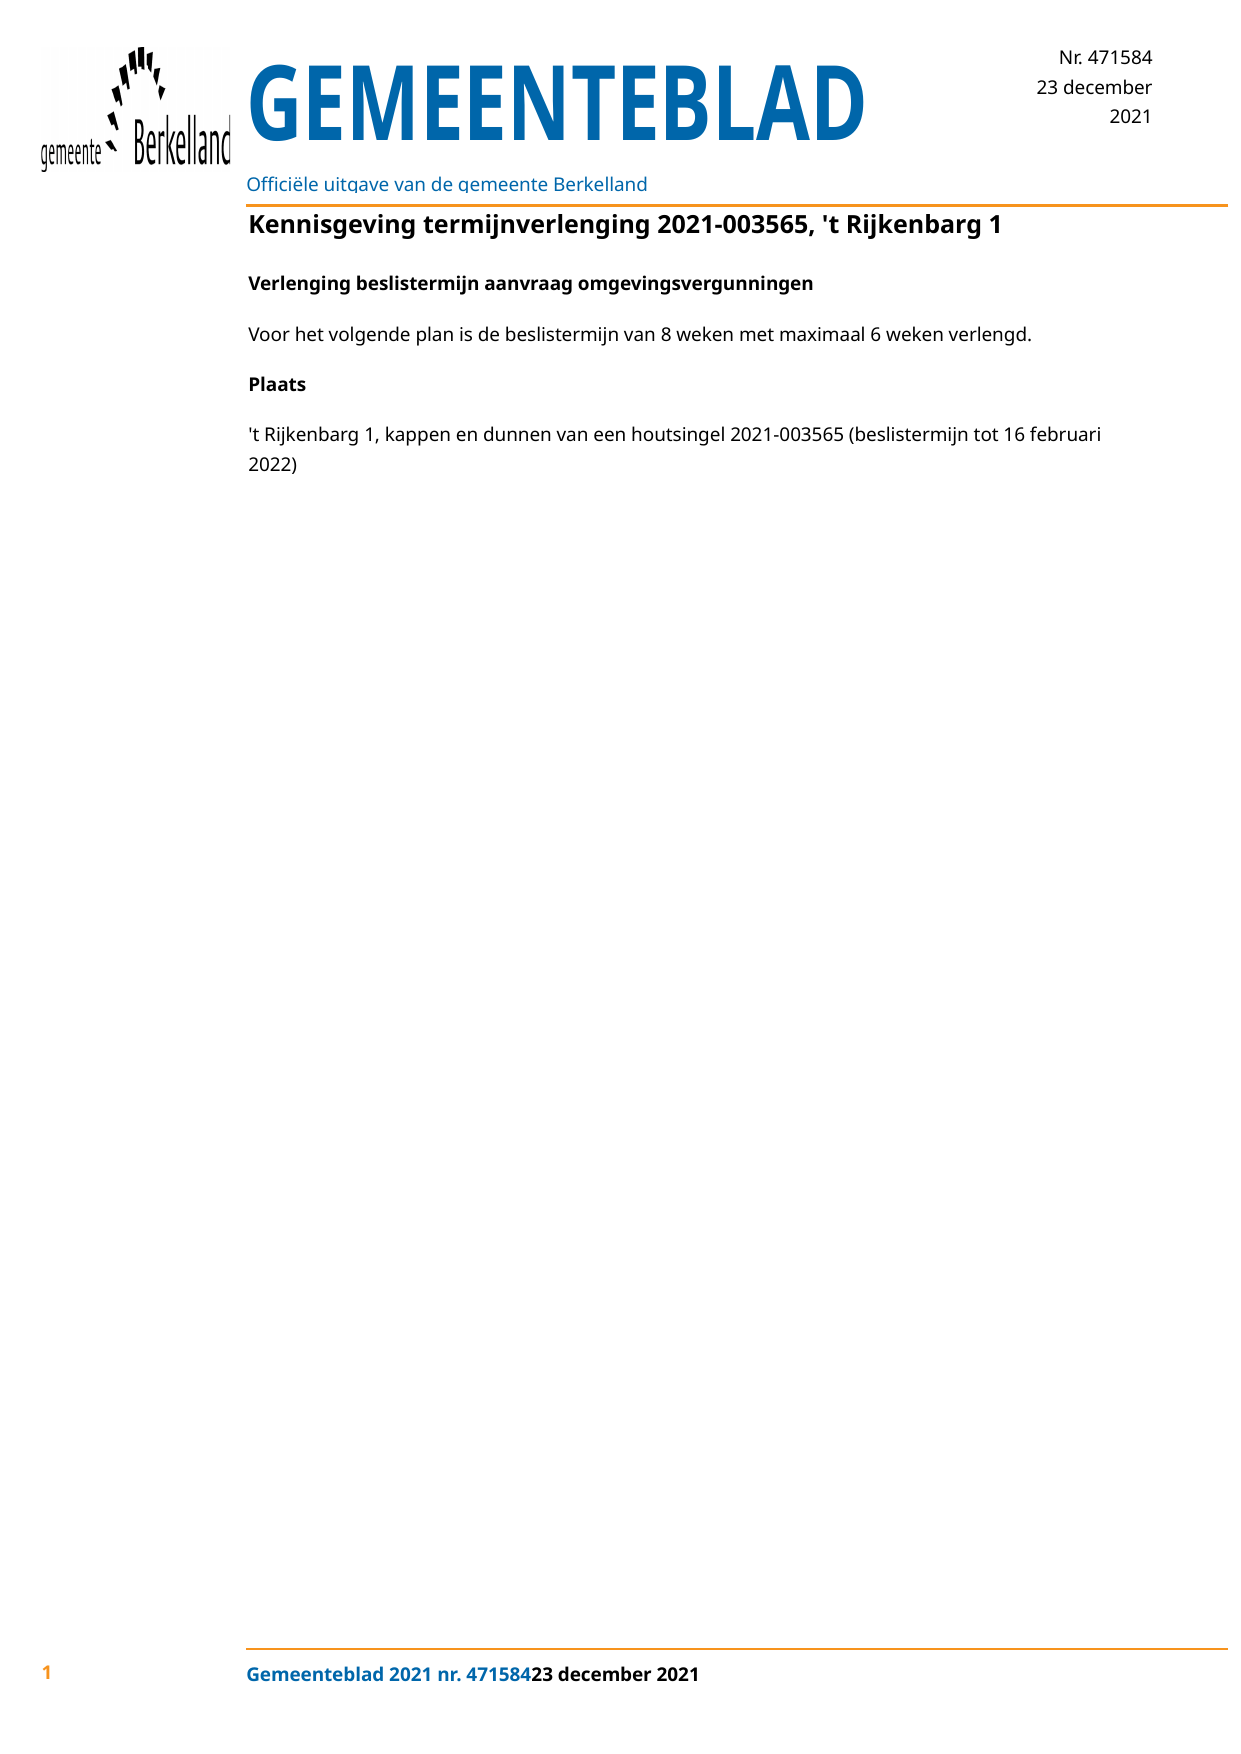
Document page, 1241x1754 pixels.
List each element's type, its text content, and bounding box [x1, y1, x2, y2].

text Voor het volgende plan is de beslistermijn van 8 weken met maximaal 6 weken verlengd. [248, 321, 1152, 346]
text Kennisgeving termijnverlenging 2021-003565, 't Rijkenbarg 1 [248, 207, 1152, 241]
text 't Rijkenbarg 1, kappen en dunnen van een houtsingel 2021-003565 (beslistermijn tot 16 februari 2022) [248, 422, 1152, 477]
text Plaats [248, 371, 1152, 397]
picture [41, 47, 231, 172]
text Verlenging beslistermijn aanvraag omgevingsvergunningen [248, 270, 1152, 296]
